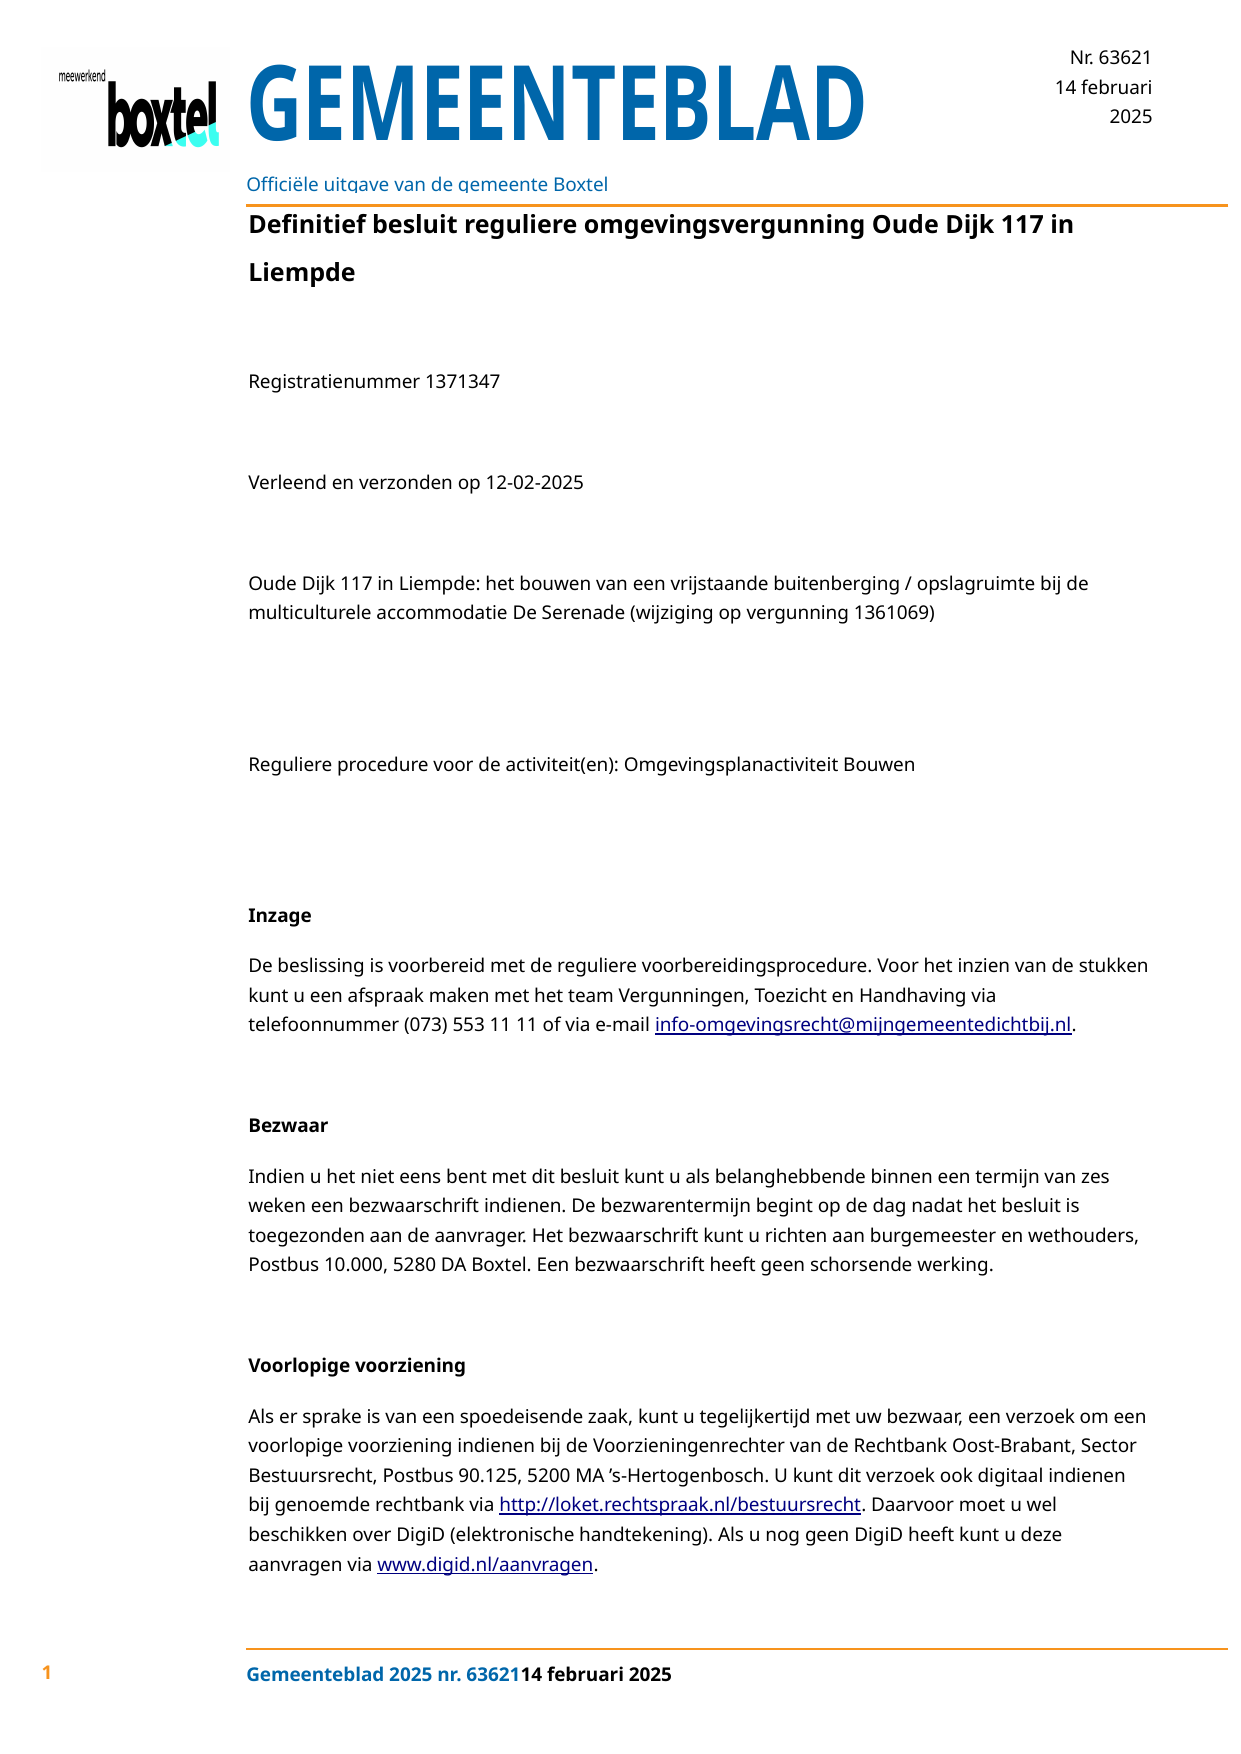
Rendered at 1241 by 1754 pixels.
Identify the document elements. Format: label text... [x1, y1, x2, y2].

text Oude Dijk 117 in Liempde: het bouwen van een vrijstaande buitenberging / opslagruimte bij de multiculturele accommodatie De Serenade (wijziging op vergunning 1361069) [248, 570, 1152, 625]
picture [41, 47, 231, 172]
text Indien u het niet eens bent met dit besluit kunt u als belanghebbende binnen een termijn van zes weken een bezwaarschrift indienen. De bezwarentermijn begint op de dag nadat het besluit is toegezonden aan de aanvrager. Het bezwaarschrift kunt u richten aan burgemeester en wethouders, Postbus 10.000, 5280 DA Boxtel. Een bezwaarschrift heeft geen schorsende werking. [248, 1163, 1152, 1277]
text Inzage [248, 902, 1152, 928]
text Verleend en verzonden op 12-02-2025 [248, 469, 1152, 495]
text Definitief besluit reguliere omgevingsvergunning Oude Dijk 117 in Liempde [248, 207, 1152, 288]
text Voorlopige voorziening [248, 1352, 1152, 1378]
text Registratienummer 1371347 [248, 368, 1152, 394]
text De beslissing is voorbereid met de reguliere voorbereidingsprocedure. Voor het inzien van de stukken kunt u een afspraak maken met het team Vergunningen, Toezicht en Handhaving via telefoonnummer (073) 553 11 11 of via e-mail info-omgevingsrecht@mijngemeentedichtbij.nl. [248, 952, 1152, 1037]
text Bezwaar [248, 1112, 1152, 1138]
text Als er sprake is van een spoedeisende zaak, kunt u tegelijkertijd met uw bezwaar, een verzoek om een voorlopige voorziening indienen bij de Voorzieningenrechter van de Rechtbank Oost-Brabant, Sector Bestuursrecht, Postbus 90.125, 5200 MA ’s-Hertogenbosch. U kunt dit verzoek ook digitaal indienen bij genoemde rechtbank via http://loket.rechtspraak.nl/bestuursrecht. Daarvoor moet u wel beschikken over DigiD (elektronische handtekening). Als u nog geen DigiD heeft kunt u deze aanvragen via www.digid.nl/aanvragen. [248, 1403, 1152, 1577]
text Reguliere procedure voor de activiteit(en): Omgevingsplanactiviteit Bouwen [248, 751, 1152, 777]
